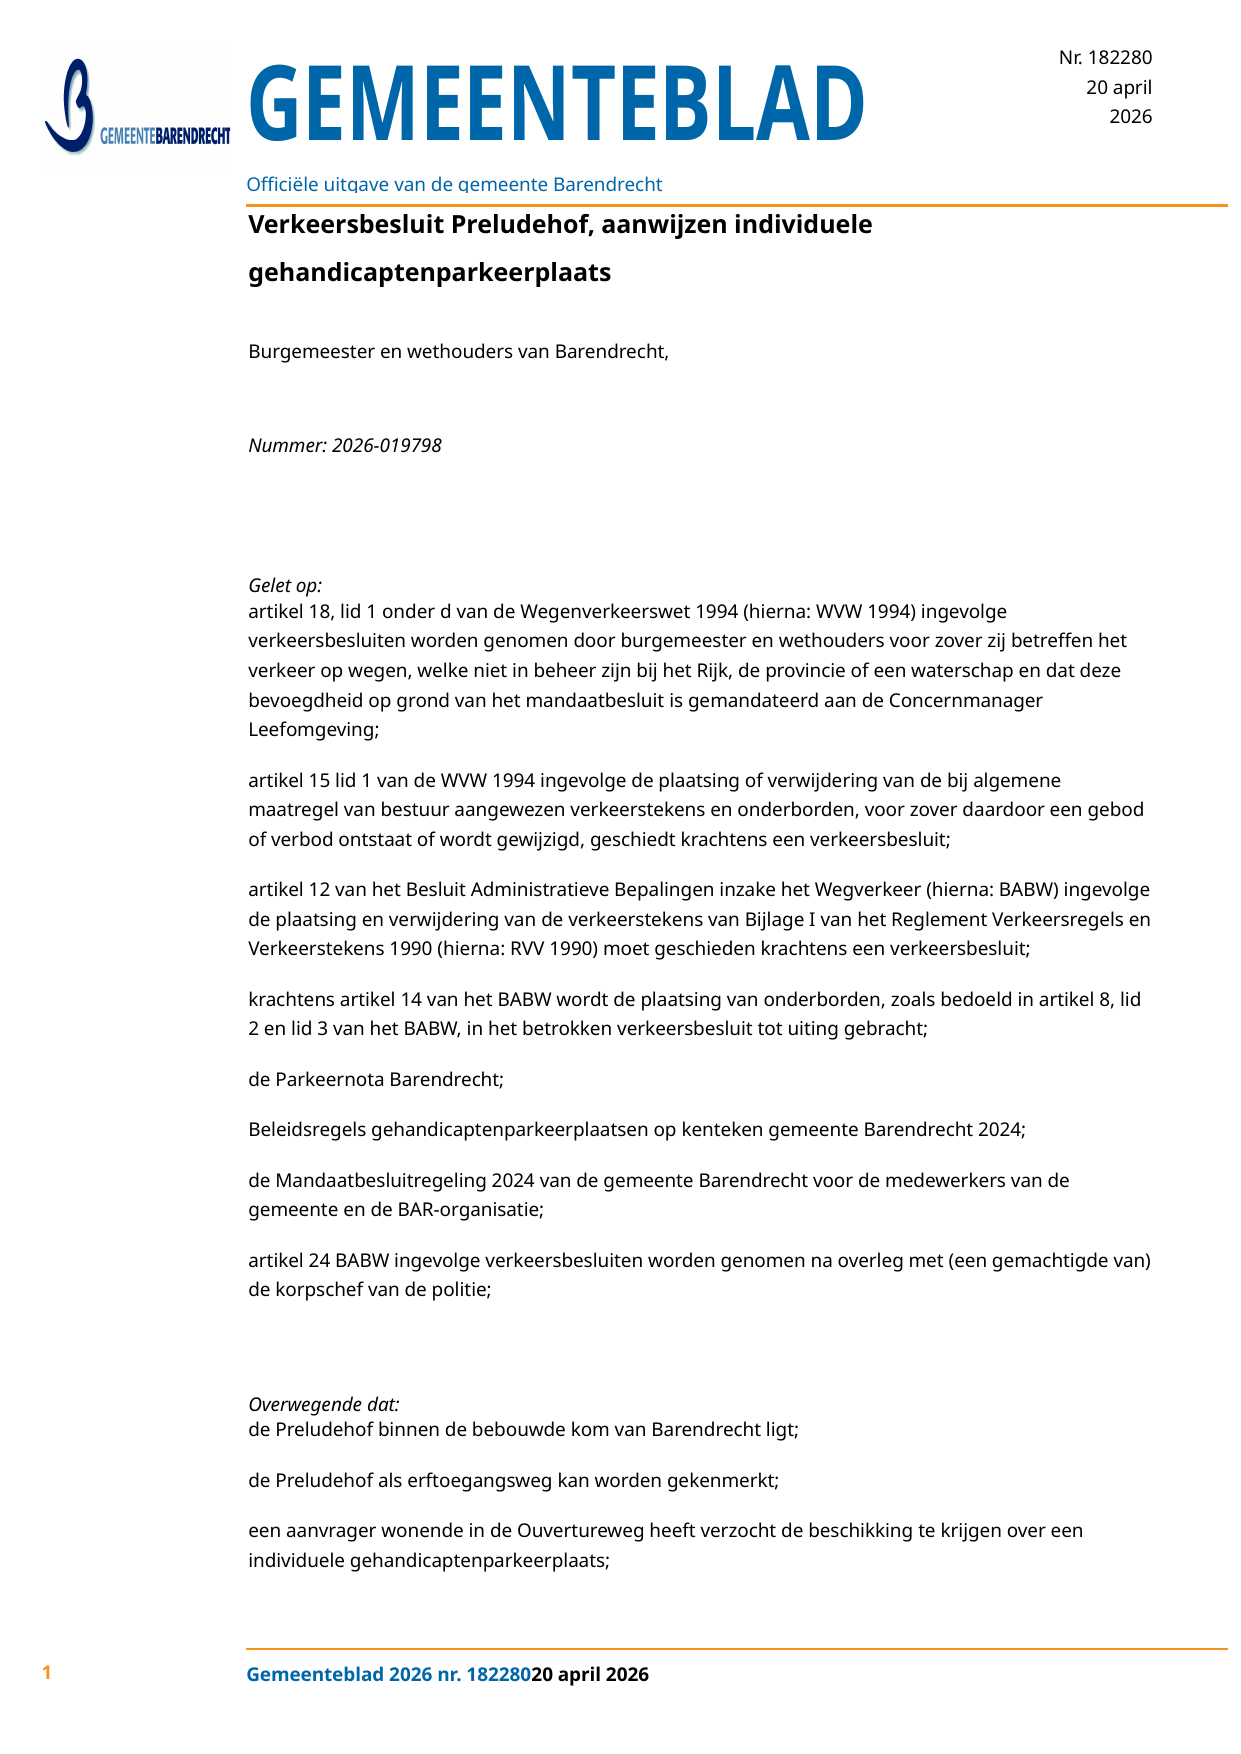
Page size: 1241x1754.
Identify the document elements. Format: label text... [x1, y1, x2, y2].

text Verkeersbesluit Preludehof, aanwijzen individuele gehandicaptenparkeerplaats [248, 207, 1152, 288]
text een aanvrager wonende in de Ouvertureweg heeft verzocht de beschikking te krijgen over een individuele gehandicaptenparkeerplaats; [248, 1517, 1152, 1573]
text krachtens artikel 14 van het BABW wordt de plaatsing van onderborden, zoals bedoeld in artikel 8, lid 2 en lid 3 van het BABW, in het betrokken verkeersbesluit tot uiting gebracht; [248, 986, 1152, 1041]
picture [41, 47, 231, 172]
text Overwegende dat: [248, 1391, 1152, 1416]
text Gelet op: [248, 572, 1152, 598]
text Burgemeester en wethouders van Barendrecht, [248, 339, 1152, 364]
text Nummer: 2026-019798 [248, 432, 1152, 458]
text Beleidsregels gehandicaptenparkeerplaatsen op kenteken gemeente Barendrecht 2024; [248, 1116, 1152, 1142]
text de Preludehof als erftoegangsweg kan worden gekenmerkt; [248, 1467, 1152, 1493]
text de Preludehof binnen de bebouwde kom van Barendrecht ligt; [248, 1416, 1152, 1442]
text de Parkeernota Barendrecht; [248, 1066, 1152, 1092]
text artikel 15 lid 1 van de WVW 1994 ingevolge de plaatsing of verwijdering van de bij algemene maatregel van bestuur aangewezen verkeerstekens en onderborden, voor zover daardoor een gebod of verbod ontstaat of wordt gewijzigd, geschiedt krachtens een verkeersbesluit; [248, 767, 1152, 852]
text artikel 12 van het Besluit Administratieve Bepalingen inzake het Wegverkeer (hierna: BABW) ingevolge de plaatsing en verwijdering van de verkeerstekens van Bijlage I van het Reglement Verkeersregels en Verkeerstekens 1990 (hierna: RVV 1990) moet geschieden krachtens een verkeersbesluit; [248, 876, 1152, 961]
text artikel 24 BABW ingevolge verkeersbesluiten worden genomen na overleg met (een gemachtigde van) de korpschef van de politie; [248, 1247, 1152, 1302]
text de Mandaatbesluitregeling 2024 van de gemeente Barendrecht voor de medewerkers van de gemeente en de BAR-organisatie; [248, 1167, 1152, 1222]
text artikel 18, lid 1 onder d van de Wegenverkeerswet 1994 (hierna: WVW 1994) ingevolge verkeersbesluiten worden genomen door burgemeester en wethouders voor zover zij betreffen het verkeer op wegen, welke niet in beheer zijn bij het Rijk, de provincie of een waterschap en dat deze bevoegdheid op grond van het mandaatbesluit is gemandateerd aan de Concernmanager Leefomgeving; [248, 598, 1152, 742]
